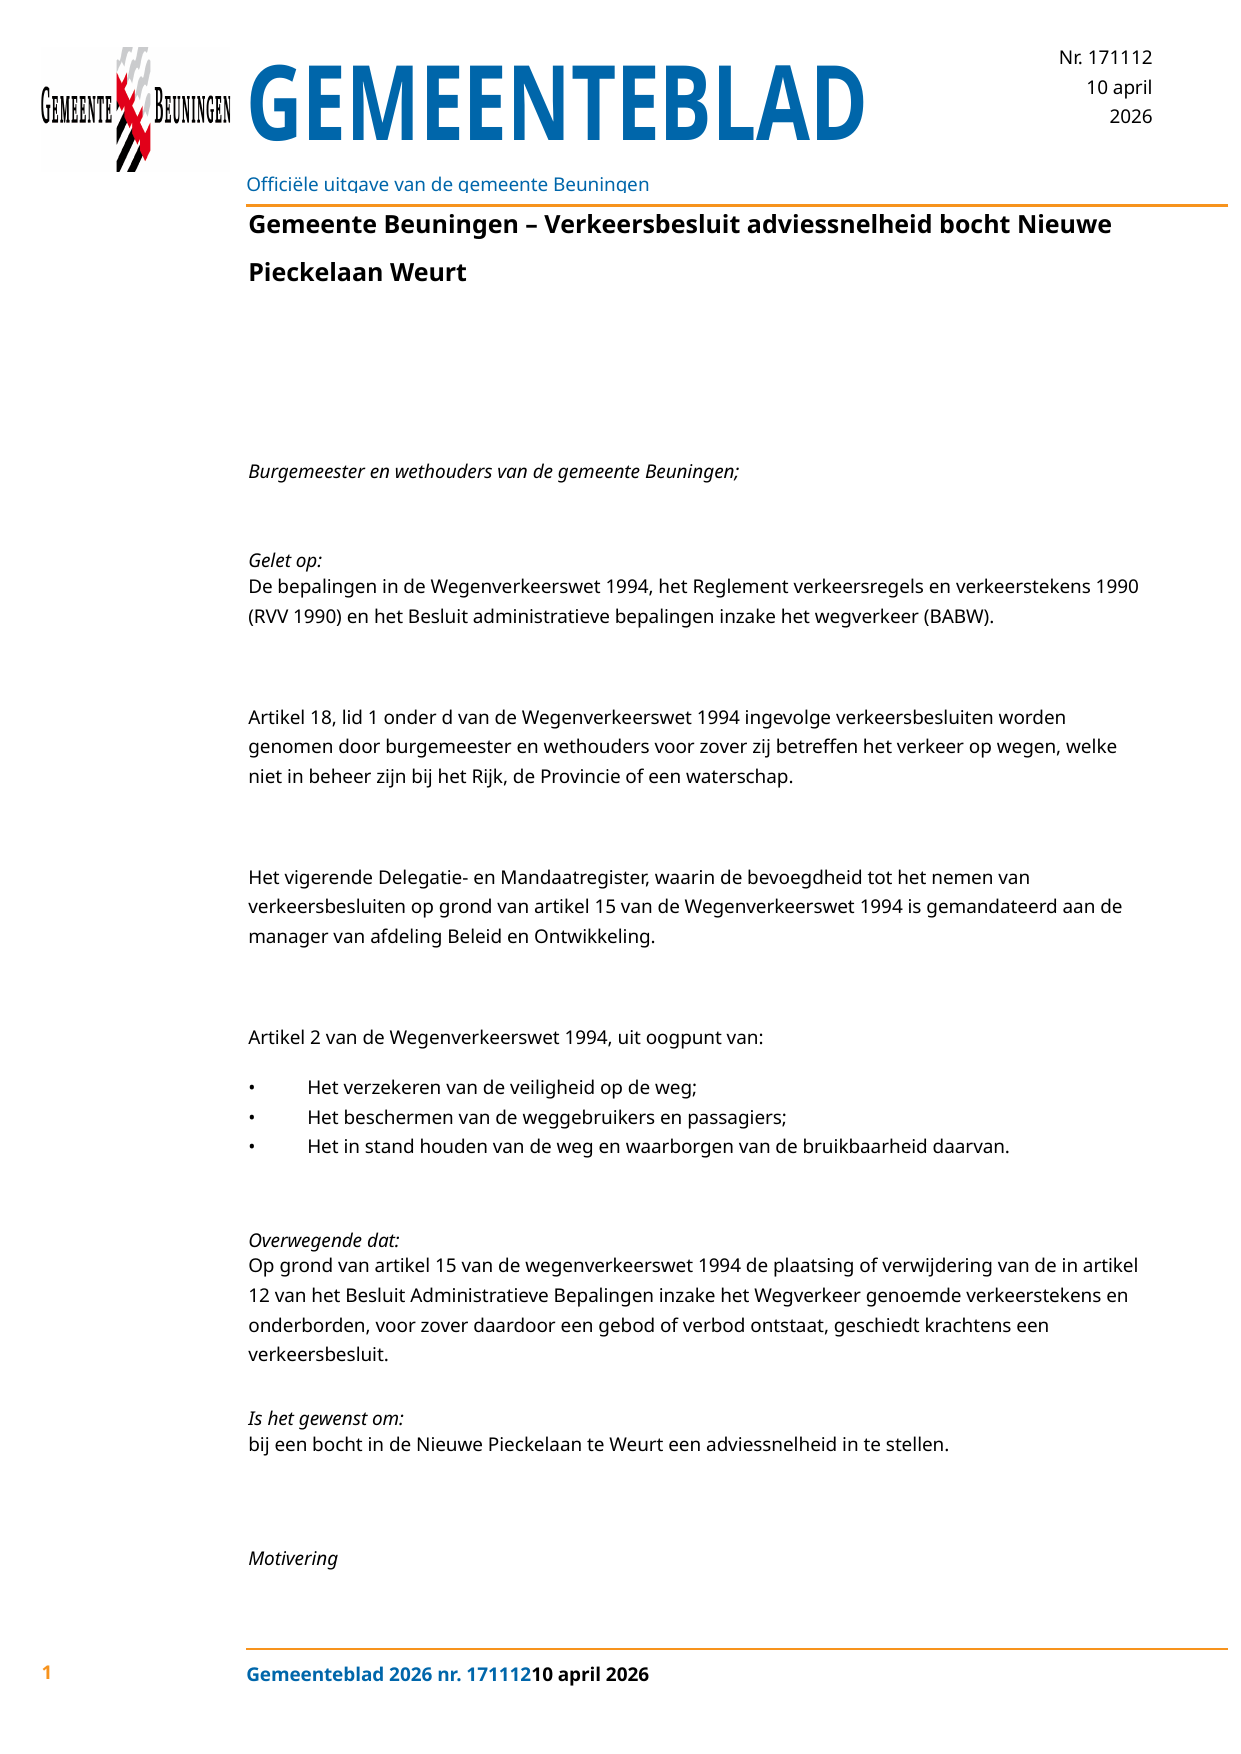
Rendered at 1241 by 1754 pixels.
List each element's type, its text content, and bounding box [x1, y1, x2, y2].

text Burgemeester en wethouders van de gemeente Beuningen; [248, 458, 1152, 484]
text De bepalingen in de Wegenverkeerswet 1994, het Reglement verkeersregels en verkeerstekens 1990 (RVV 1990) en het Besluit administratieve bepalingen inzake het wegverkeer (BABW). [248, 573, 1152, 629]
list Het beschermen van de weggebruikers en passagiers; [248, 1104, 1152, 1129]
list Het in stand houden van de weg en waarborgen van de bruikbaarheid daarvan. [248, 1133, 1152, 1159]
text Artikel 2 van de Wegenverkeerswet 1994, uit oogpunt van: [248, 1024, 1152, 1049]
text Gelet op: [248, 548, 1152, 573]
text Het vigerende Delegatie- en Mandaatregister, waarin de bevoegdheid tot het nemen van verkeersbesluiten op grond van artikel 15 van de Wegenverkeerswet 1994 is gemandateerd aan de manager van afdeling Beleid en Ontwikkeling. [248, 864, 1152, 949]
text Gemeente Beuningen – Verkeersbesluit adviessnelheid bocht Nieuwe Pieckelaan Weurt [248, 207, 1152, 288]
list Het verzekeren van de veiligheid op de weg; [248, 1074, 1152, 1100]
picture [41, 47, 231, 172]
text bij een bocht in de Nieuwe Pieckelaan te Weurt een adviessnelheid in te stellen. [248, 1431, 1152, 1457]
text Op grond van artikel 15 van de wegenverkeerswet 1994 de plaatsing of verwijdering van de in artikel 12 van het Besluit Administratieve Bepalingen inzake het Wegverkeer genoemde verkeerstekens en onderborden, voor zover daardoor een gebod of verbod ontstaat, geschiedt krachtens een verkeersbesluit. [248, 1253, 1152, 1367]
text Motivering [248, 1546, 1152, 1571]
text Artikel 18, lid 1 onder d van de Wegenverkeerswet 1994 ingevolge verkeersbesluiten worden genomen door burgemeester en wethouders voor zover zij betreffen het verkeer op wegen, welke niet in beheer zijn bij het Rijk, de Provincie of een waterschap. [248, 704, 1152, 789]
text Overwegende dat: [248, 1227, 1152, 1253]
text Is het gewenst om: [248, 1405, 1152, 1431]
